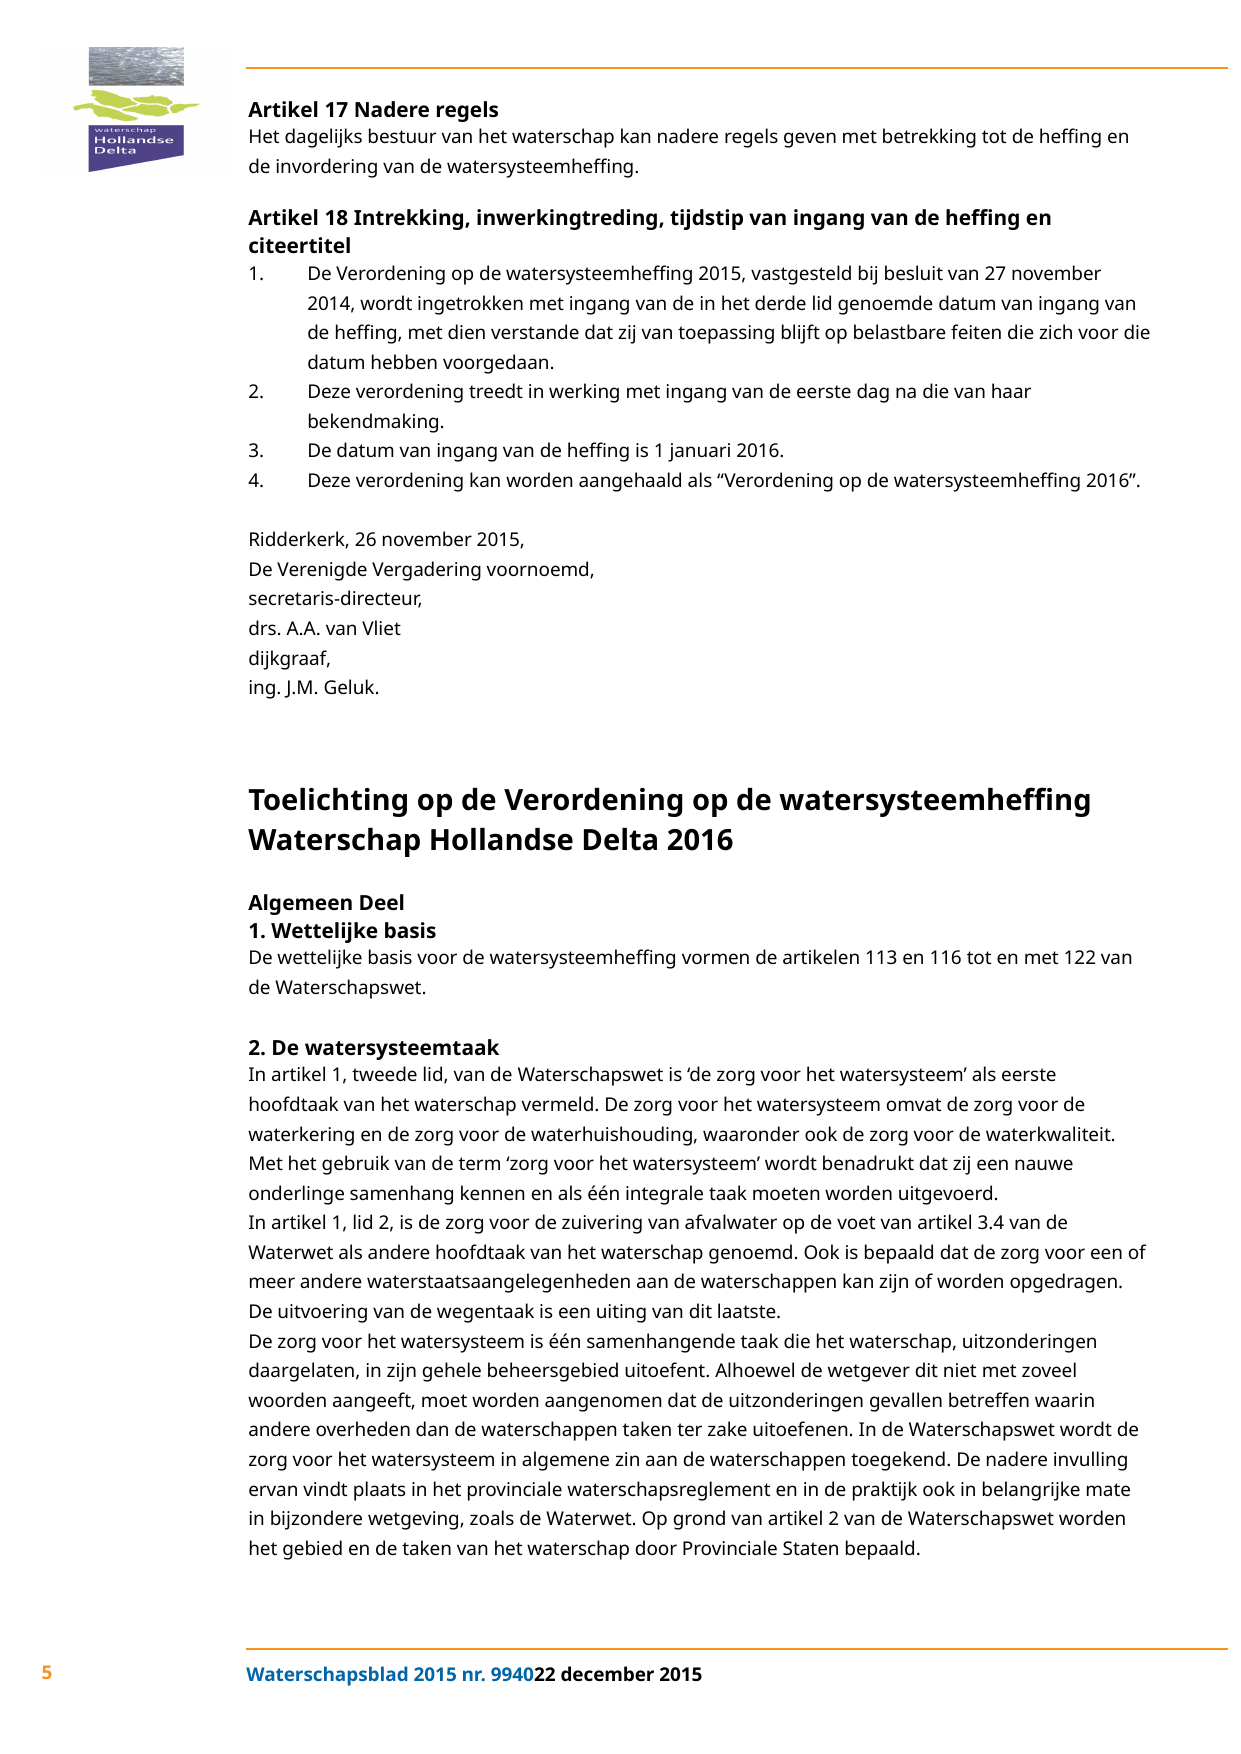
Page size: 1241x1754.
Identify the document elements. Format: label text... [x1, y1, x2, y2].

text In artikel 1, tweede lid, van de Waterschapswet is ‘de zorg voor het watersysteem’ als eerste hoofdtaak van het waterschap vermeld. De zorg voor het watersysteem omvat de zorg voor de waterkering en de zorg voor de waterhuishouding, waaronder ook de zorg voor de waterkwaliteit. Met het gebruik van de term ‘zorg voor het watersysteem’ wordt benadrukt dat zij een nauwe onderlinge samenhang kennen en als één integrale taak moeten worden uitgevoerd. [248, 1062, 1152, 1206]
list De datum van ingang van de heffing is 1 januari 2016. [248, 438, 1152, 463]
text In artikel 1, lid 2, is de zorg voor de zuivering van afvalwater op de voet van artikel 3.4 van de Waterwet als andere hoofdtaak van het waterschap genoemd. Ook is bepaald dat de zorg voor een of meer andere waterstaatsaangelegenheden aan de waterschappen kan zijn of worden opgedragen. De uitvoering van de wegentaak is een uiting van dit laatste. [248, 1209, 1152, 1324]
text drs. A.A. van Vliet [248, 615, 1152, 641]
text ing. J.M. Geluk. [248, 674, 1152, 700]
text dijkgraaf, [248, 645, 1152, 670]
text Artikel 18 Intrekking, inwerkingtreding, tijdstip van ingang van de heffing en citeertitel [248, 203, 1152, 260]
picture [41, 47, 231, 172]
text De zorg voor het watersysteem is één samenhangende taak die het waterschap, uitzonderingen daargelaten, in zijn gehele beheersgebied uitoefent. Alhoewel de wetgever dit niet met zoveel woorden aangeeft, moet worden aangenomen dat de uitzonderingen gevallen betreffen waarin andere overheden dan de waterschappen taken ter zake uitoefenen. In de Waterschapswet wordt de zorg voor het watersysteem in algemene zin aan de waterschappen toegekend. De nadere invulling ervan vindt plaats in het provinciale waterschapsreglement en in de praktijk ook in belangrijke mate in bijzondere wetgeving, zoals de Waterwet. Op grond van artikel 2 van de Waterschapswet worden het gebied en de taken van het waterschap door Provinciale Staten bepaald. [248, 1328, 1152, 1561]
text Algemeen Deel [248, 888, 1152, 916]
text 2. De watersysteemtaak [248, 1033, 1152, 1062]
text De wettelijke basis voor de watersysteemheffing vormen de artikelen 113 en 116 tot en met 122 van de Waterschapswet. [248, 944, 1152, 1000]
list Deze verordening treedt in werking met ingang van de eerste dag na die van haar bekendmaking. [248, 378, 1152, 434]
list Deze verordening kan worden aangehaald als “Verordening op de watersysteemheffing 2016”. [248, 467, 1152, 493]
text Het dagelijks bestuur van het waterschap kan nadere regels geven met betrekking tot de heffing en de invordering van de watersysteemheffing. [248, 123, 1152, 178]
text 1. Wettelijke basis [248, 916, 1152, 944]
text secretaris-directeur, [248, 586, 1152, 611]
text Artikel 17 Nadere regels [248, 95, 1152, 123]
text De Verenigde Vergadering voornoemd, [248, 556, 1152, 582]
list De Verordening op de watersysteemheffing 2015, vastgesteld bij besluit van 27 november 2014, wordt ingetrokken met ingang van de in het derde lid genoemde datum van ingang van de heffing, met dien verstande dat zij van toepassing blijft op belastbare feiten die zich voor die datum hebben voorgedaan. [248, 260, 1152, 374]
text Ridderkerk, 26 november 2015, [248, 526, 1152, 552]
text Toelichting op de Verordening op de watersysteemheffing Waterschap Hollandse Delta 2016 [248, 779, 1152, 858]
